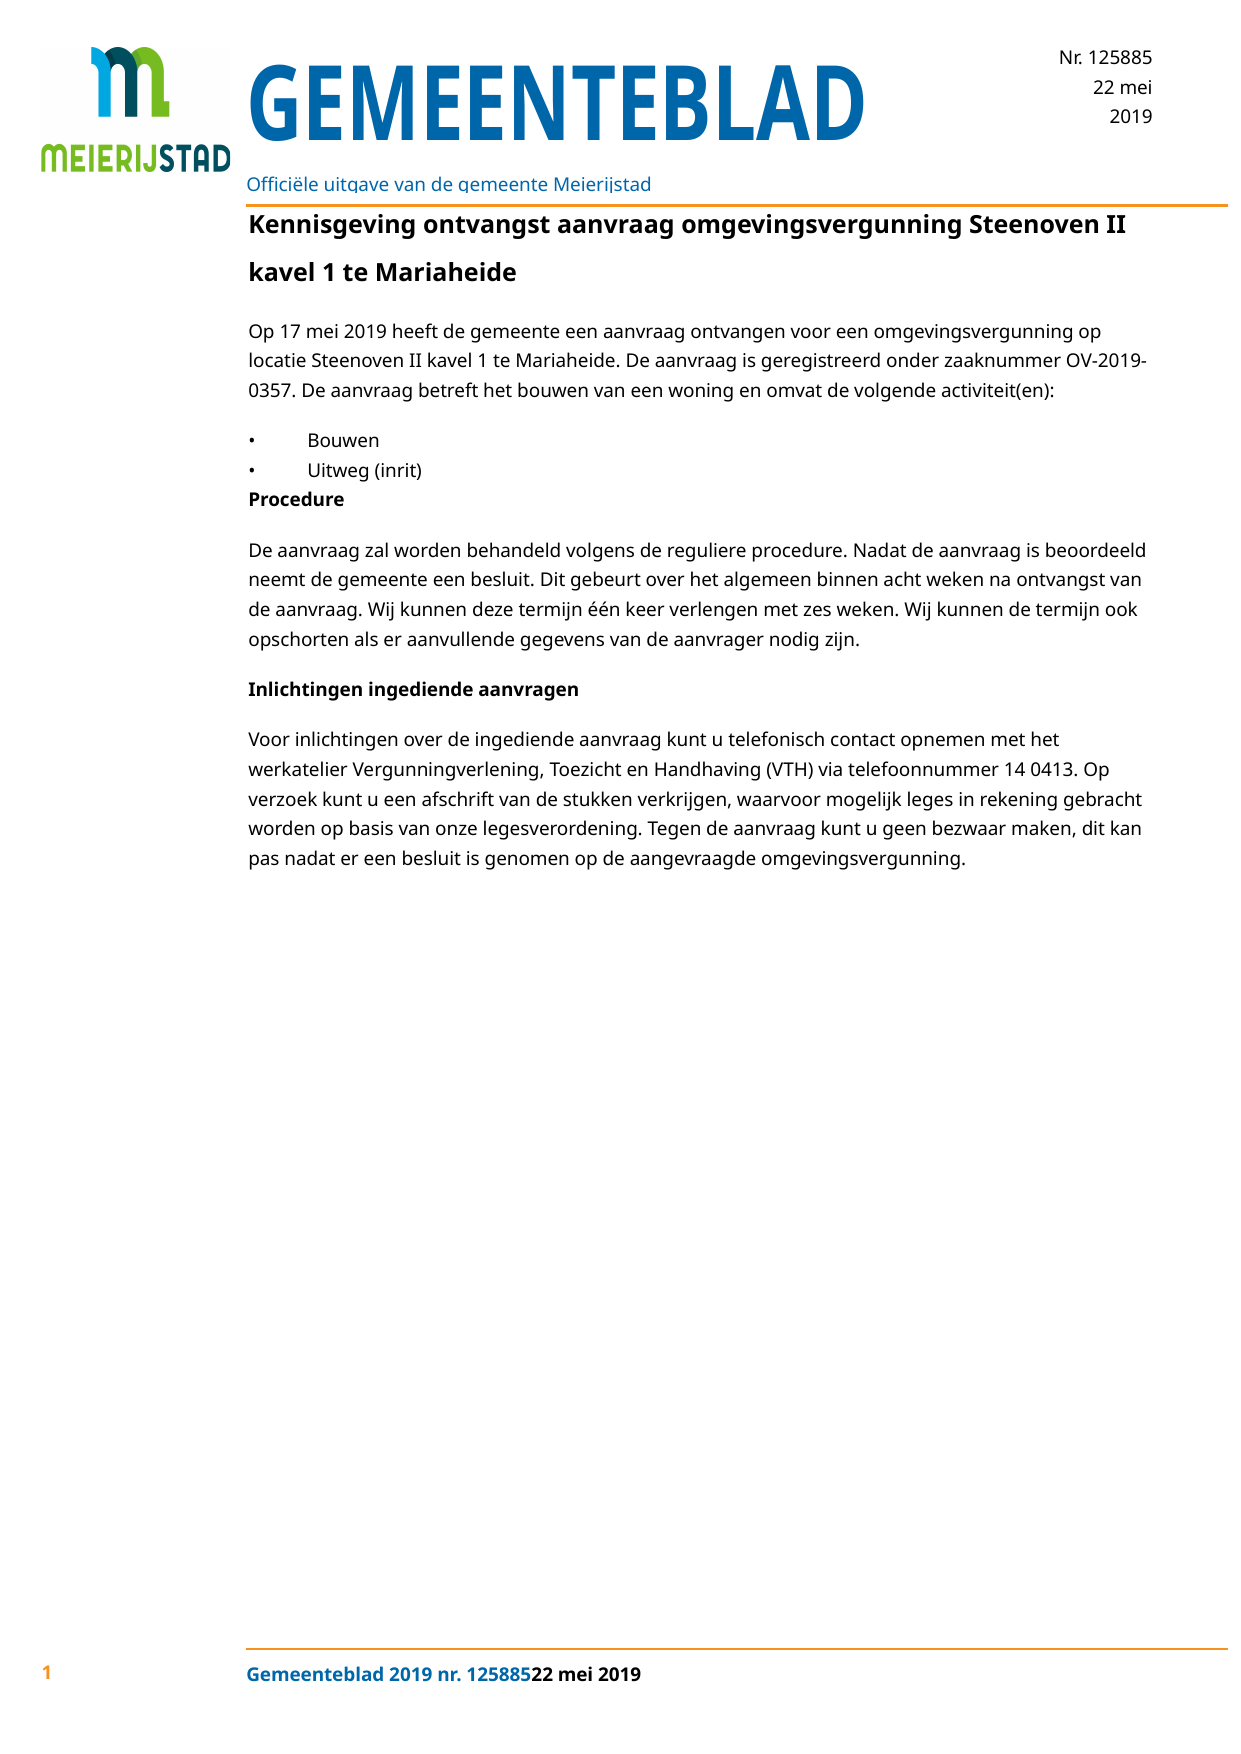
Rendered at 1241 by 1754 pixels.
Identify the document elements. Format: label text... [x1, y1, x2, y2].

text De aanvraag zal worden behandeld volgens de reguliere procedure. Nadat de aanvraag is beoordeeld neemt de gemeente een besluit. Dit gebeurt over het algemeen binnen acht weken na ontvangst van de aanvraag. Wij kunnen deze termijn één keer verlengen met zes weken. Wij kunnen de termijn ook opschorten als er aanvullende gegevens van de aanvrager nodig zijn. [248, 537, 1152, 652]
picture [41, 47, 231, 172]
list Uitweg (inrit) [248, 457, 1152, 483]
text Procedure [248, 487, 1152, 512]
text Voor inlichtingen over de ingediende aanvraag kunt u telefonisch contact opnemen met het werkatelier Vergunningverlening, Toezicht en Handhaving (VTH) via telefoonnummer 14 0413. Op verzoek kunt u een afschrift van de stukken verkrijgen, waarvoor mogelijk leges in rekening gebracht worden op basis van onze legesverordening. Tegen de aanvraag kunt u geen bezwaar maken, dit kan pas nadat er een besluit is genomen op de aangevraagde omgevingsvergunning. [248, 727, 1152, 871]
list Bouwen [248, 427, 1152, 453]
text Inlichtingen ingediende aanvragen [248, 676, 1152, 702]
text Kennisgeving ontvangst aanvraag omgevingsvergunning Steenoven II kavel 1 te Mariaheide [248, 207, 1152, 288]
text Op 17 mei 2019 heeft de gemeente een aanvraag ontvangen voor een omgevingsvergunning op locatie Steenoven II kavel 1 te Mariaheide. De aanvraag is geregistreerd onder zaaknummer OV-2019-0357. De aanvraag betreft het bouwen van een woning en omvat de volgende activiteit(en): [248, 318, 1152, 403]
